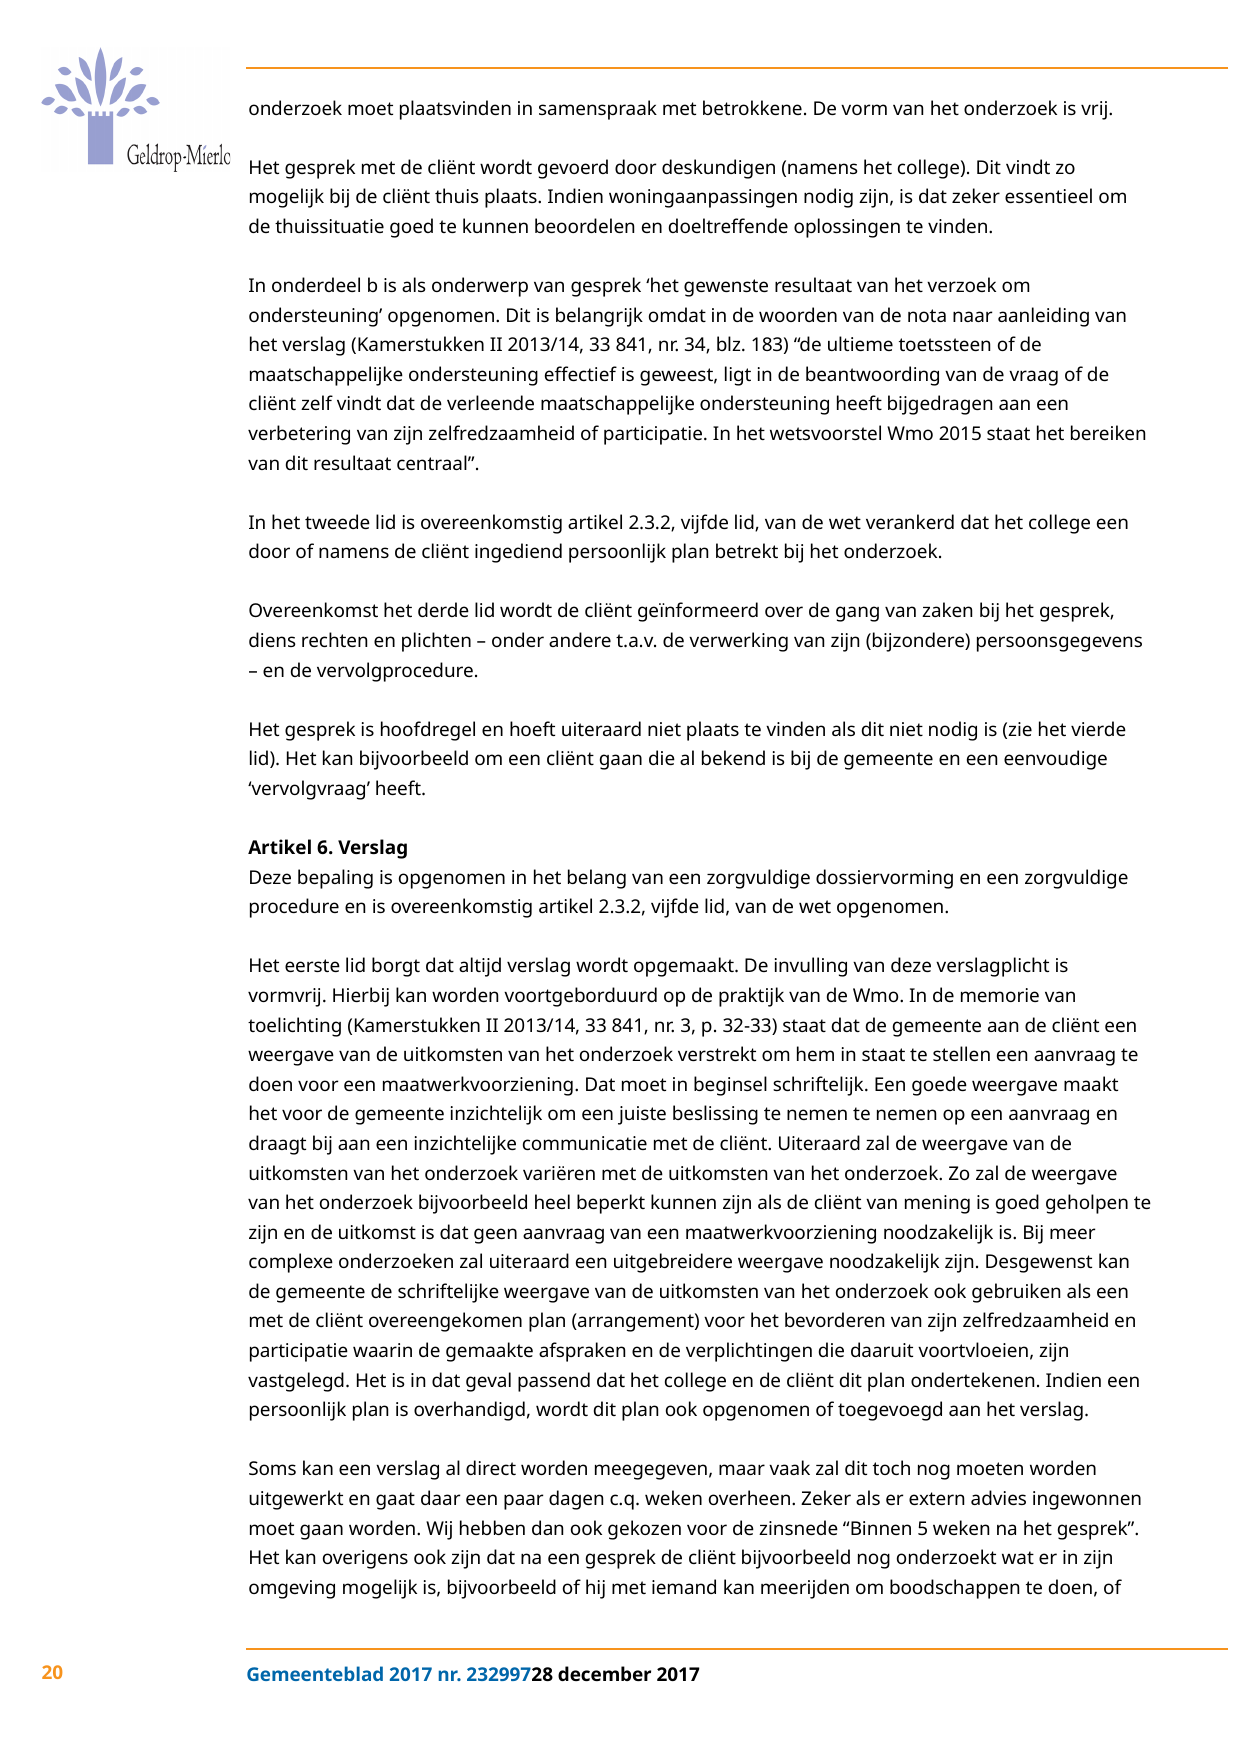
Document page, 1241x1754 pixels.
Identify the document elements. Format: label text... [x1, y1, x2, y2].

text Soms kan een verslag al direct worden meegegeven, maar vaak zal dit toch nog moeten worden uitgewerkt en gaat daar een paar dagen c.q. weken overheen. Zeker als er extern advies ingewonnen moet gaan worden. Wij hebben dan ook gekozen voor de zinsnede “Binnen 5 weken na het gesprek”. Het kan overigens ook zijn dat na een gesprek de cliënt bijvoorbeeld nog onderzoekt wat er in zijn omgeving mogelijk is, bijvoorbeeld of hij met iemand kan meerijden om boodschappen te doen, of [248, 1456, 1152, 1600]
text onderzoek moet plaatsvinden in samenspraak met betrokkene. De vorm van het onderzoek is vrij. [248, 95, 1152, 121]
text Artikel 6. Verslag [248, 834, 1152, 860]
text Het gesprek is hoofdregel en hoeft uiteraard niet plaats te vinden als dit niet nodig is (zie het vierde lid). Het kan bijvoorbeeld om een cliënt gaan die al bekend is bij de gemeente en een eenvoudige ‘vervolgvraag’ heeft. [248, 716, 1152, 801]
text In onderdeel b is als onderwerp van gesprek ‘het gewenste resultaat van het verzoek om ondersteuning’ opgenomen. Dit is belangrijk omdat in de woorden van de nota naar aanleiding van het verslag (Kamerstukken II 2013/14, 33 841, nr. 34, blz. 183) “de ultieme toetssteen of de maatschappelijke ondersteuning effectief is geweest, ligt in de beantwoording van de vraag of de cliënt zelf vindt dat de verleende maatschappelijke ondersteuning heeft bijgedragen aan een verbetering van zijn zelfredzaamheid of participatie. In het wetsvoorstel Wmo 2015 staat het bereiken van dit resultaat centraal”. [248, 272, 1152, 476]
text Overeenkomst het derde lid wordt de cliënt geïnformeerd over de gang van zaken bij het gesprek, diens rechten en plichten – onder andere t.a.v. de verwerking van zijn (bijzondere) persoonsgegevens – en de vervolgprocedure. [248, 598, 1152, 683]
text Het gesprek met de cliënt wordt gevoerd door deskundigen (namens het college). Dit vindt zo mogelijk bij de cliënt thuis plaats. Indien woningaanpassingen nodig zijn, is dat zeker essentieel om de thuissituatie goed te kunnen beoordelen en doeltreffende oplossingen te vinden. [248, 154, 1152, 239]
picture [41, 47, 231, 172]
text Het eerste lid borgt dat altijd verslag wordt opgemaakt. De invulling van deze verslagplicht is vormvrij. Hierbij kan worden voortgeborduurd op de praktijk van de Wmo. In de memorie van toelichting (Kamerstukken II 2013/14, 33 841, nr. 3, p. 32-33) staat dat de gemeente aan de cliënt een weergave van de uitkomsten van het onderzoek verstrekt om hem in staat te stellen een aanvraag te doen voor een maatwerkvoorziening. Dat moet in beginsel schriftelijk. Een goede weergave maakt het voor de gemeente inzichtelijk om een juiste beslissing te nemen te nemen op een aanvraag en draagt bij aan een inzichtelijke communicatie met de cliënt. Uiteraard zal de weergave van de uitkomsten van het onderzoek variëren met de uitkomsten van het onderzoek. Zo zal de weergave van het onderzoek bijvoorbeeld heel beperkt kunnen zijn als de cliënt van mening is goed geholpen te zijn en de uitkomst is dat geen aanvraag van een maatwerkvoorziening noodzakelijk is. Bij meer complexe onderzoeken zal uiteraard een uitgebreidere weergave noodzakelijk zijn. Desgewenst kan de gemeente de schriftelijke weergave van de uitkomsten van het onderzoek ook gebruiken als een met de cliënt overeengekomen plan (arrangement) voor het bevorderen van zijn zelfredzaamheid en participatie waarin de gemaakte afspraken en de verplichtingen die daaruit voortvloeien, zijn vastgelegd. Het is in dat geval passend dat het college en de cliënt dit plan ondertekenen. Indien een persoonlijk plan is overhandigd, wordt dit plan ook opgenomen of toegevoegd aan het verslag. [248, 953, 1152, 1422]
text Deze bepaling is opgenomen in het belang van een zorgvuldige dossiervorming en een zorgvuldige procedure en is overeenkomstig artikel 2.3.2, vijfde lid, van de wet opgenomen. [248, 864, 1152, 919]
text In het tweede lid is overeenkomstig artikel 2.3.2, vijfde lid, van de wet verankerd dat het college een door of namens de cliënt ingediend persoonlijk plan betrekt bij het onderzoek. [248, 509, 1152, 564]
